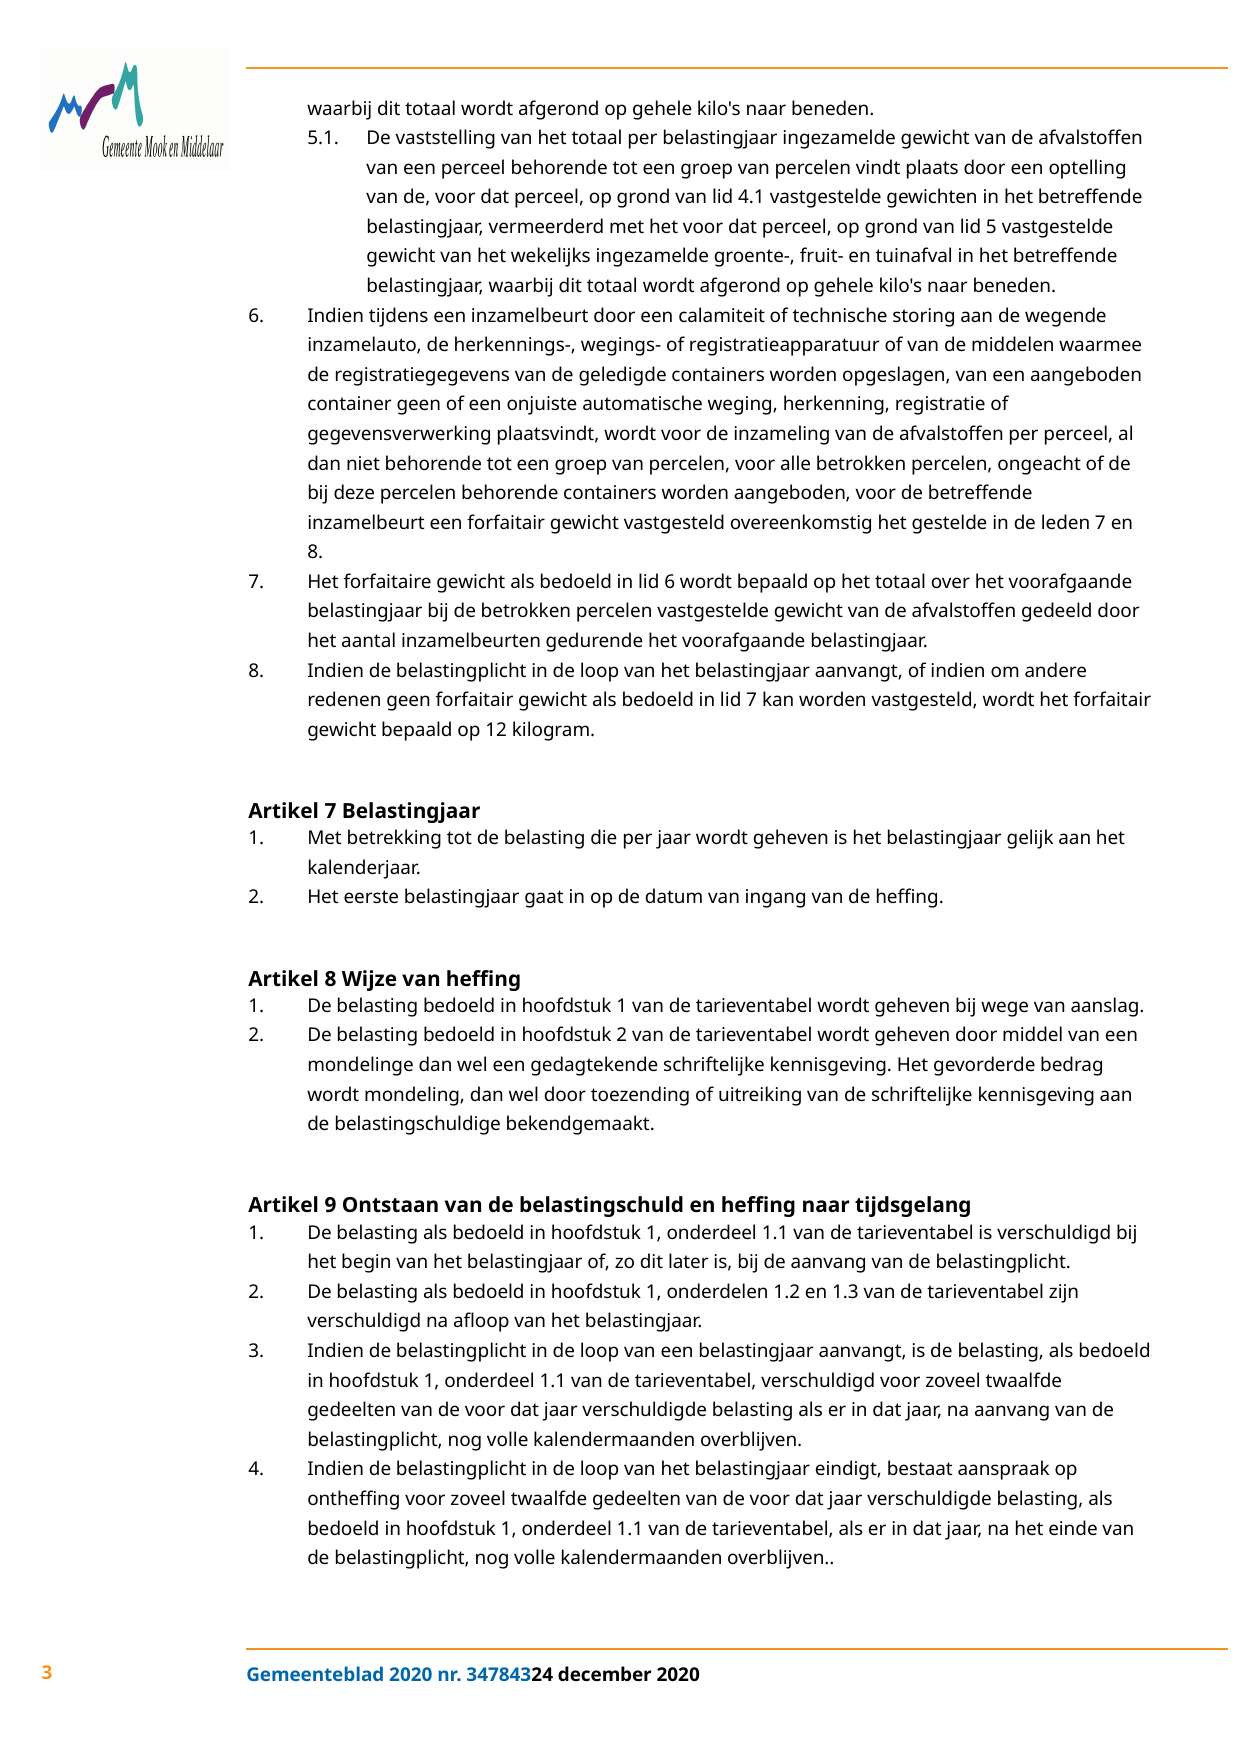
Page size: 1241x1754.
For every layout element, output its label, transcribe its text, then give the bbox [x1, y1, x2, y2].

list De vaststelling van het totaal per belastingjaar ingezamelde gewicht van de afvalstoffen van een perceel behorende tot een groep van percelen vindt plaats door een optelling van de, voor dat perceel, op grond van lid 4.1 vastgestelde gewichten in het betreffende belastingjaar, vermeerderd met het voor dat perceel, op grond van lid 5 vastgestelde gewicht van het wekelijks ingezamelde groente-, fruit- en tuinafval in het betreffende belastingjaar, waarbij dit totaal wordt afgerond op gehele kilo's naar beneden. [307, 124, 1152, 298]
list Met betrekking tot de belasting die per jaar wordt geheven is het belastingjaar gelijk aan het kalenderjaar. [248, 824, 1152, 880]
list De belasting bedoeld in hoofdstuk 1 van de tarieventabel wordt geheven bij wege van aanslag. [248, 992, 1152, 1018]
list waarbij dit totaal wordt afgerond op gehele kilo's naar beneden. [248, 95, 1152, 121]
list Indien de belastingplicht in de loop van het belastingjaar aanvangt, of indien om andere redenen geen forfaitair gewicht als bedoeld in lid 7 kan worden vastgesteld, wordt het forfaitair gewicht bepaald op 12 kilogram. [248, 657, 1152, 742]
text Artikel 8 Wijze van heffing [248, 964, 1152, 992]
list Indien de belastingplicht in de loop van een belastingjaar aanvangt, is de belasting, als bedoeld in hoofdstuk 1, onderdeel 1.1 van de tarieventabel, verschuldigd voor zoveel twaalfde gedeelten van de voor dat jaar verschuldigde belasting als er in dat jaar, na aanvang van de belastingplicht, nog volle kalendermaanden overblijven. [248, 1337, 1152, 1452]
list De belasting bedoeld in hoofdstuk 2 van de tarieventabel wordt geheven door middel van een mondelinge dan wel een gedagtekende schriftelijke kennisgeving. Het gevorderde bedrag wordt mondeling, dan wel door toezending of uitreiking van de schriftelijke kennisgeving aan de belastingschuldige bekendgemaakt. [248, 1022, 1152, 1136]
list Indien tijdens een inzamelbeurt door een calamiteit of technische storing aan de wegende inzamelauto, de herkennings-, wegings- of registratieapparatuur of van de middelen waarmee de registratiegegevens van de geledigde containers worden opgeslagen, van een aangeboden container geen of een onjuiste automatische weging, herkenning, registratie of gegevensverwerking plaatsvindt, wordt voor de inzameling van de afvalstoffen per perceel, al dan niet behorende tot een groep van percelen, voor alle betrokken percelen, ongeacht of de bij deze percelen behorende containers worden aangeboden, voor de betreffende inzamelbeurt een forfaitair gewicht vastgesteld overeenkomstig het gestelde in de leden 7 en 8. [248, 302, 1152, 564]
list Indien de belastingplicht in de loop van het belastingjaar eindigt, bestaat aanspraak op ontheffing voor zoveel twaalfde gedeelten van de voor dat jaar verschuldigde belasting, als bedoeld in hoofdstuk 1, onderdeel 1.1 van de tarieventabel, als er in dat jaar, na het einde van de belastingplicht, nog volle kalendermaanden overblijven.. [248, 1456, 1152, 1570]
list De belasting als bedoeld in hoofdstuk 1, onderdeel 1.1 van de tarieventabel is verschuldigd bij het begin van het belastingjaar of, zo dit later is, bij de aanvang van de belastingplicht. [248, 1219, 1152, 1274]
text Artikel 9 Ontstaan van de belastingschuld en heffing naar tijdsgelang [248, 1190, 1152, 1219]
list Het forfaitaire gewicht als bedoeld in lid 6 wordt bepaald op het totaal over het voorafgaande belastingjaar bij de betrokken percelen vastgestelde gewicht van de afvalstoffen gedeeld door het aantal inzamelbeurten gedurende het voorafgaande belastingjaar. [248, 568, 1152, 653]
picture [41, 47, 231, 172]
text Artikel 7 Belastingjaar [248, 796, 1152, 824]
list Het eerste belastingjaar gaat in op de datum van ingang van de heffing. [248, 884, 1152, 909]
list De belasting als bedoeld in hoofdstuk 1, onderdelen 1.2 en 1.3 van de tarieventabel zijn verschuldigd na afloop van het belastingjaar. [248, 1278, 1152, 1333]
